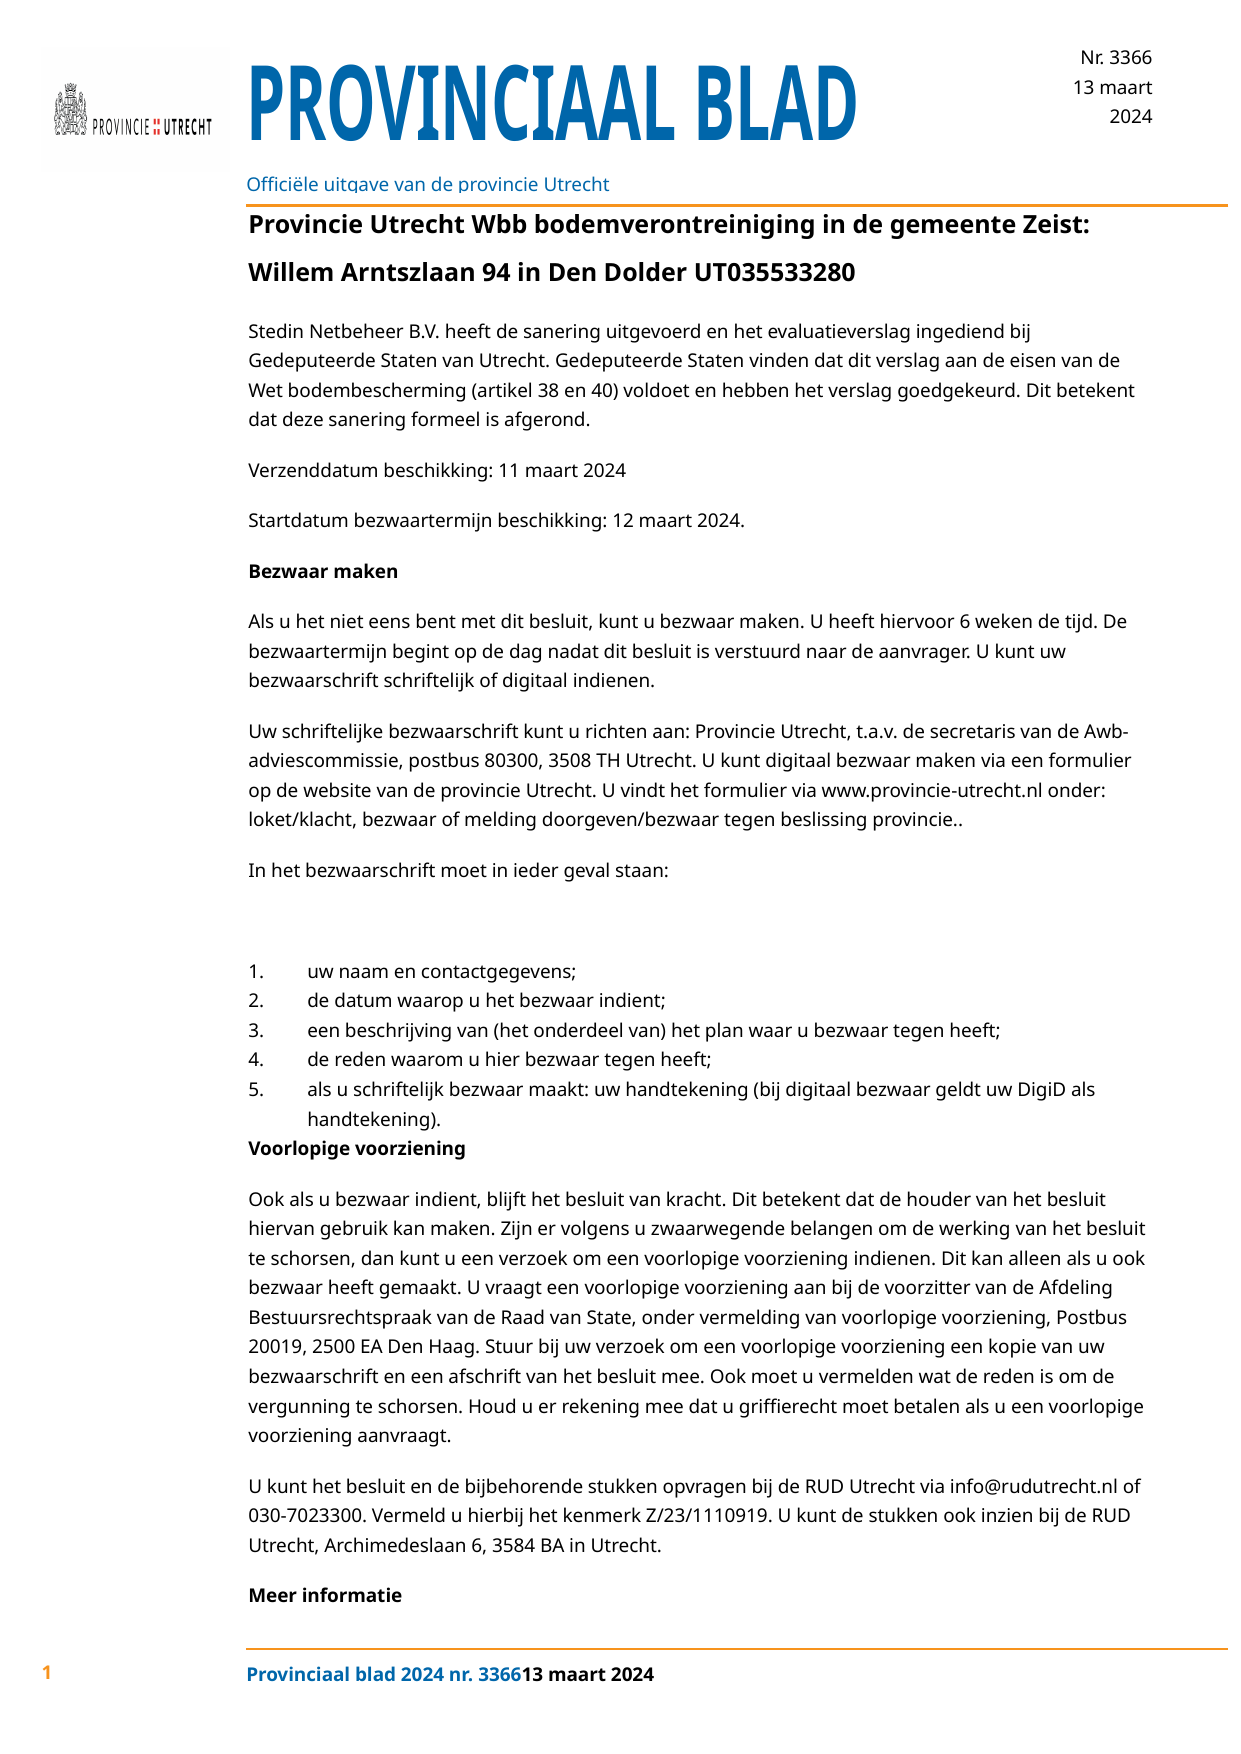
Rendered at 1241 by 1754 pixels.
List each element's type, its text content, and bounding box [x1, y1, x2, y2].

text Meer informatie [248, 1582, 1152, 1608]
text Startdatum bezwaartermijn beschikking: 12 maart 2024. [248, 507, 1152, 533]
text Voorlopige voorziening [248, 1135, 1152, 1161]
list de datum waarop u het bezwaar indient; [248, 987, 1152, 1013]
text In het bezwaarschrift moet in ieder geval staan: [248, 857, 1152, 883]
text Provincie Utrecht Wbb bodemverontreiniging in de gemeente Zeist: Willem Arntszlaan 94 in Den Dolder UT035533280 [248, 207, 1152, 288]
list als u schriftelijk bezwaar maakt: uw handtekening (bij digitaal bezwaar geldt uw DigiD als handtekening). [248, 1076, 1152, 1132]
list een beschrijving van (het onderdeel van) het plan waar u bezwaar tegen heeft; [248, 1017, 1152, 1043]
text Uw schriftelijke bezwaarschrift kunt u richten aan: Provincie Utrecht, t.a.v. de secretaris van de Awb-adviescommissie, postbus 80300, 3508 TH Utrecht. U kunt digitaal bezwaar maken via een formulier op de website van de provincie Utrecht. U vindt het formulier via www.provincie-utrecht.nl onder: loket/klacht, bezwaar of melding doorgeven/bezwaar tegen beslissing provincie.. [248, 718, 1152, 832]
text Ook als u bezwaar indient, blijft het besluit van kracht. Dit betekent dat de houder van het besluit hiervan gebruik kan maken. Zijn er volgens u zwaarwegende belangen om de werking van het besluit te schorsen, dan kunt u een verzoek om een voorlopige voorziening indienen. Dit kan alleen als u ook bezwaar heeft gemaakt. U vraagt een voorlopige voorziening aan bij de voorzitter van de Afdeling Bestuursrechtspraak van de Raad van State, onder vermelding van voorlopige voorziening, Postbus 20019, 2500 EA Den Haag. Stuur bij uw verzoek om een voorlopige voorziening een kopie van uw bezwaarschrift en een afschrift van het besluit mee. Ook moet u vermelden wat de reden is om de vergunning te schorsen. Houd u er rekening mee dat u griffierecht moet betalen als u een voorlopige voorziening aanvraagt. [248, 1186, 1152, 1448]
text Stedin Netbeheer B.V. heeft de sanering uitgevoerd en het evaluatieverslag ingediend bij Gedeputeerde Staten van Utrecht. Gedeputeerde Staten vinden dat dit verslag aan de eisen van de Wet bodembescherming (artikel 38 en 40) voldoet en hebben het verslag goedgekeurd. Dit betekent dat deze sanering formeel is afgerond. [248, 318, 1152, 432]
list de reden waarom u hier bezwaar tegen heeft; [248, 1047, 1152, 1072]
list uw naam en contactgegevens; [248, 958, 1152, 984]
picture [41, 47, 231, 172]
text U kunt het besluit en de bijbehorende stukken opvragen bij de RUD Utrecht via info@rudutrecht.nl of 030-7023300. Vermeld u hierbij het kenmerk Z/23/1110919. U kunt de stukken ook inzien bij de RUD Utrecht, Archimedeslaan 6, 3584 BA in Utrecht. [248, 1473, 1152, 1558]
text Bezwaar maken [248, 558, 1152, 584]
text Als u het niet eens bent met dit besluit, kunt u bezwaar maken. U heeft hiervoor 6 weken de tijd. De bezwaartermijn begint op de dag nadat dit besluit is verstuurd naar de aanvrager. U kunt uw bezwaarschrift schriftelijk of digitaal indienen. [248, 608, 1152, 693]
text Verzenddatum beschikking: 11 maart 2024 [248, 457, 1152, 483]
